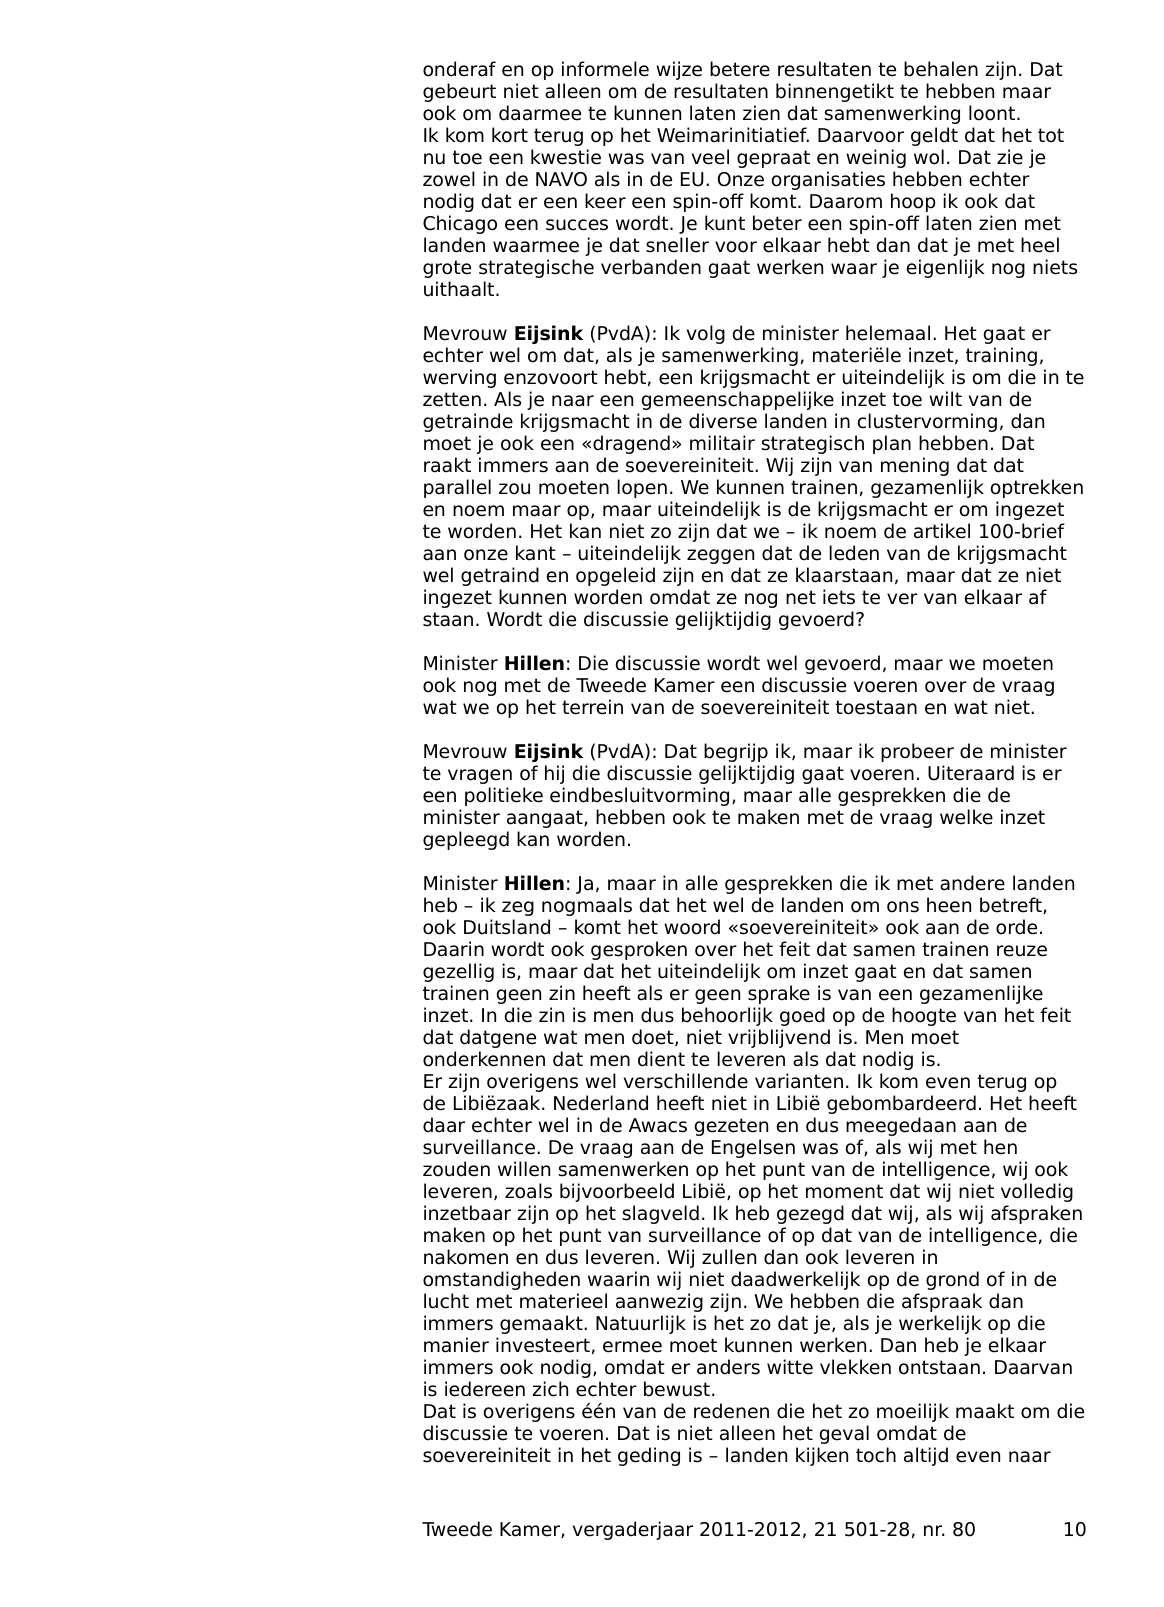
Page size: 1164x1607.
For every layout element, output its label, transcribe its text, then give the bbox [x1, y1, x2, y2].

text Mevrouw Eijsink (PvdA): Ik volg de minister helemaal. Het gaat er echter wel om dat, als je samenwerking, materiële inzet, training, werving enzovoort hebt, een krijgsmacht er uiteindelijk is om die in te zetten. Als je naar een gemeenschappelijke inzet toe wilt van de getrainde krijgsmacht in de diverse landen in clustervorming, dan moet je ook een «dragend» militair strategisch plan hebben. Dat raakt immers aan de soevereiniteit. Wij zijn van mening dat dat parallel zou moeten lopen. We kunnen trainen, gezamenlijk optrekken en noem maar op, maar uiteindelijk is de krijgsmacht er om ingezet te worden. Het kan niet zo zijn dat we – ik noem de artikel 100-brief aan onze kant – uiteindelijk zeggen dat de leden van de krijgsmacht wel getraind en opgeleid zijn en dat ze klaarstaan, maar dat ze niet ingezet kunnen worden omdat ze nog net iets te ver van elkaar af staan. Wordt die discussie gelijktijdig gevoerd? [422, 323, 1087, 631]
text Minister Hillen: Die discussie wordt wel gevoerd, maar we moeten ook nog met de Tweede Kamer een discussie voeren over de vraag wat we op het terrein van de soevereiniteit toestaan en wat niet. [422, 653, 1087, 719]
text onderaf en op informele wijze betere resultaten te behalen zijn. Dat gebeurt niet alleen om de resultaten binnengetikt te hebben maar ook om daarmee te kunnen laten zien dat samenwerking loont. [422, 59, 1087, 125]
text Er zijn overigens wel verschillende varianten. Ik kom even terug op de Libiëzaak. Nederland heeft niet in Libië gebombardeerd. Het heeft daar echter wel in de Awacs gezeten en dus meegedaan aan de surveillance. De vraag aan de Engelsen was of, als wij met hen zouden willen samenwerken op het punt van de intelligence, wij ook leveren, zoals bijvoorbeeld Libië, op het moment dat wij niet volledig inzetbaar zijn op het slagveld. Ik heb gezegd dat wij, als wij afspraken maken op het punt van surveillance of op dat van de intelligence, die nakomen en dus leveren. Wij zullen dan ook leveren in omstandigheden waarin wij niet daadwerkelijk op de grond of in de lucht met materieel aanwezig zijn. We hebben die afspraak dan immers gemaakt. Natuurlijk is het zo dat je, als je werkelijk op die manier investeert, ermee moet kunnen werken. Dan heb je elkaar immers ook nodig, omdat er anders witte vlekken ontstaan. Daarvan is iedereen zich echter bewust. [422, 1071, 1087, 1401]
text Minister Hillen: Ja, maar in alle gesprekken die ik met andere landen heb – ik zeg nogmaals dat het wel de landen om ons heen betreft, ook Duitsland – komt het woord «soevereiniteit» ook aan de orde. Daarin wordt ook gesproken over het feit dat samen trainen reuze gezellig is, maar dat het uiteindelijk om inzet gaat en dat samen trainen geen zin heeft als er geen sprake is van een gezamenlijke inzet. In die zin is men dus behoorlijk goed op de hoogte van het feit dat datgene wat men doet, niet vrijblijvend is. Men moet onderkennen dat men dient te leveren als dat nodig is. [422, 873, 1087, 1071]
text Dat is overigens één van de redenen die het zo moeilijk maakt om die discussie te voeren. Dat is niet alleen het geval omdat de soevereiniteit in het geding is – landen kijken toch altijd even naar [422, 1401, 1087, 1467]
text Ik kom kort terug op het Weimarinitiatief. Daarvoor geldt dat het tot nu toe een kwestie was van veel gepraat en weinig wol. Dat zie je zowel in de NAVO als in de EU. Onze organisaties hebben echter nodig dat er een keer een spin-off komt. Daarom hoop ik ook dat Chicago een succes wordt. Je kunt beter een spin-off laten zien met landen waarmee je dat sneller voor elkaar hebt dan dat je met heel grote strategische verbanden gaat werken waar je eigenlijk nog niets uithaalt. [422, 125, 1087, 301]
text Mevrouw Eijsink (PvdA): Dat begrijp ik, maar ik probeer de minister te vragen of hij die discussie gelijktijdig gaat voeren. Uiteraard is er een politieke eindbesluitvorming, maar alle gesprekken die de minister aangaat, hebben ook te maken met de vraag welke inzet gepleegd kan worden. [422, 741, 1087, 851]
